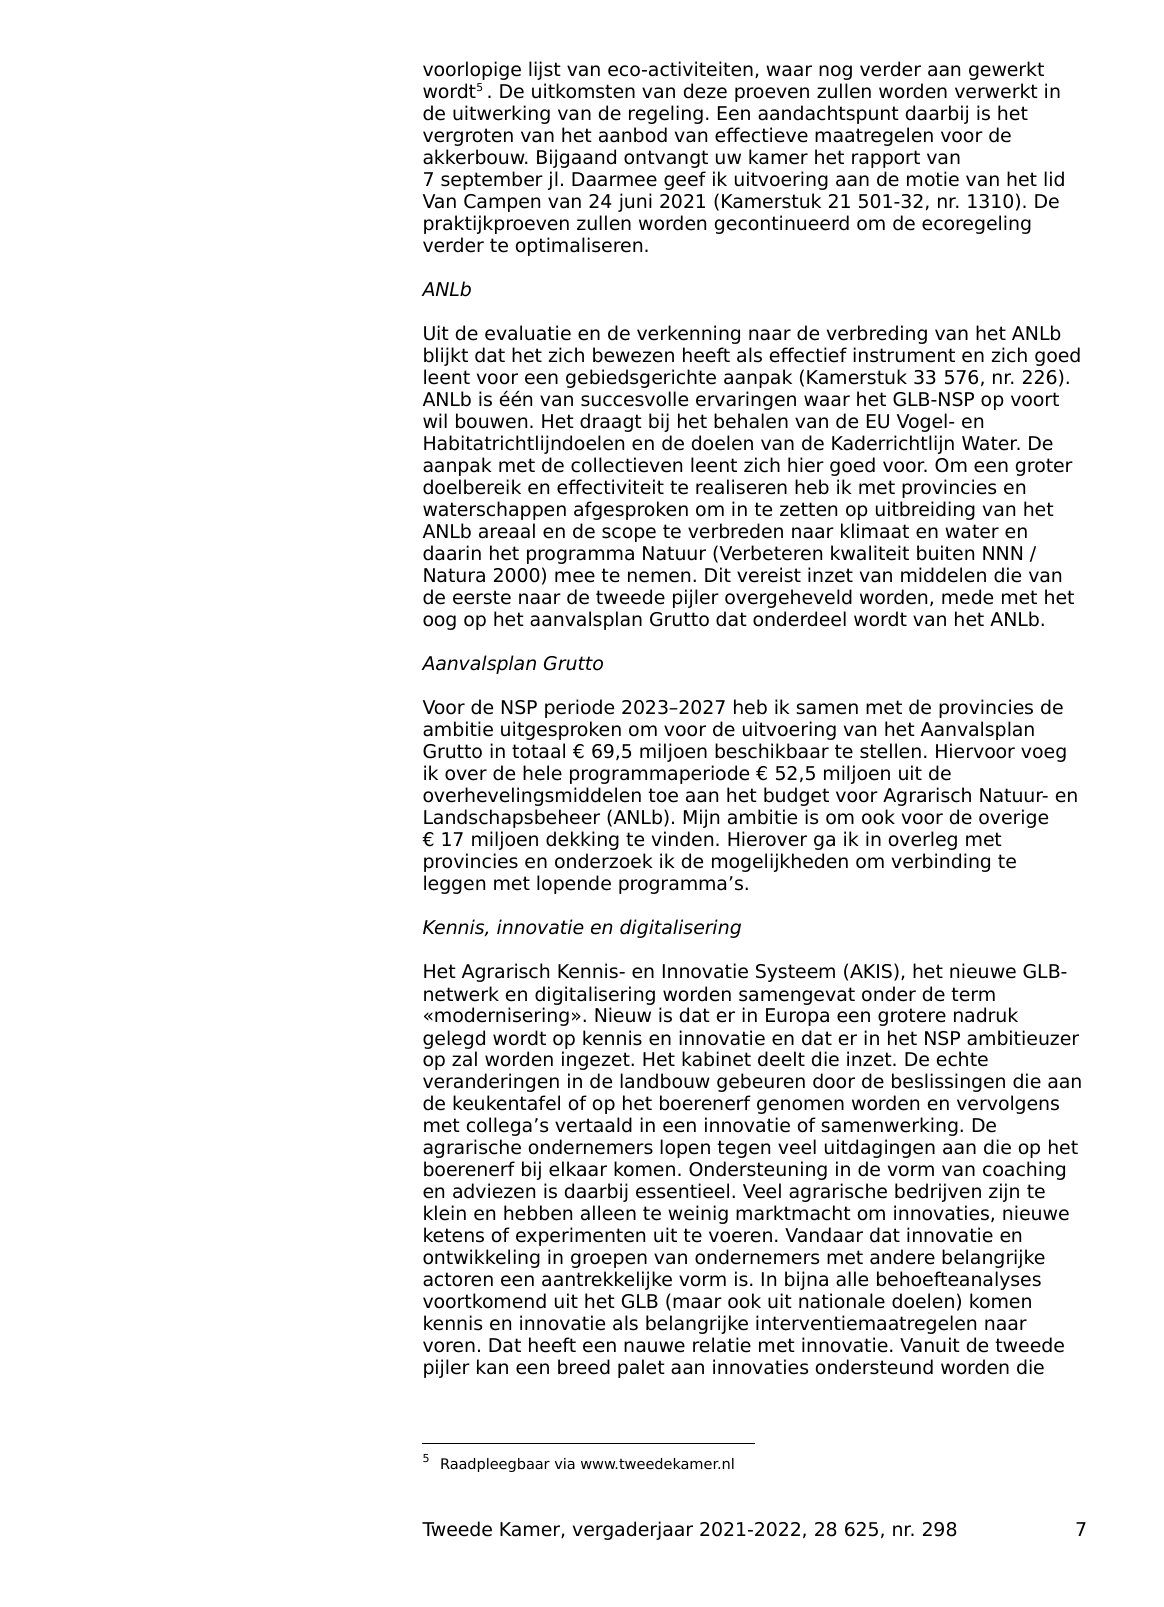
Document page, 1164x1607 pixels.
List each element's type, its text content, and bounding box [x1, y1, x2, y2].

text Raadpleegbaar via www.tweedekamer.nl [422, 1452, 1087, 1474]
subtitle Kennis, innovatie en digitalisering [422, 917, 1087, 939]
subtitle Aanvalsplan Grutto [422, 653, 1087, 675]
text Voor de NSP periode 2023–2027 heb ik samen met de provincies de ambitie uitgesproken om voor de uitvoering van het Aanvalsplan Grutto in totaal € 69,5 miljoen beschikbaar te stellen. Hiervoor voeg ik over de hele programmaperiode € 52,5 miljoen uit de overhevelingsmiddelen toe aan het budget voor Agrarisch Natuur- en Landschapsbeheer (ANLb). Mijn ambitie is om ook voor de overige € 17 miljoen dekking te vinden. Hierover ga ik in overleg met provincies en onderzoek ik de mogelijkheden om verbinding te leggen met lopende programma’s. [422, 697, 1087, 895]
text voorlopige lijst van eco-activiteiten, waar nog verder aan gewerkt wordt. De uitkomsten van deze proeven zullen worden verwerkt in de uitwerking van de regeling. Een aandachtspunt daarbij is het vergroten van het aanbod van effectieve maatregelen voor de akkerbouw. Bijgaand ontvangt uw kamer het rapport van 7 september jl. Daarmee geef ik uitvoering aan de motie van het lid Van Campen van 24 juni 2021 (Kamerstuk 21 501-32, nr. 1310). De praktijkproeven zullen worden gecontinueerd om de ecoregeling verder te optimaliseren. [422, 59, 1087, 257]
text Uit de evaluatie en de verkenning naar de verbreding van het ANLb blijkt dat het zich bewezen heeft als effectief instrument en zich goed leent voor een gebiedsgerichte aanpak (Kamerstuk 33 576, nr. 226). ANLb is één van succesvolle ervaringen waar het GLB-NSP op voort wil bouwen. Het draagt bij het behalen van de EU Vogel- en Habitatrichtlijndoelen en de doelen van de Kaderrichtlijn Water. De aanpak met de collectieven leent zich hier goed voor. Om een groter doelbereik en effectiviteit te realiseren heb ik met provincies en waterschappen afgesproken om in te zetten op uitbreiding van het ANLb areaal en de scope te verbreden naar klimaat en water en daarin het programma Natuur (Verbeteren kwaliteit buiten NNN / Natura 2000) mee te nemen. Dit vereist inzet van middelen die van de eerste naar de tweede pijler overgeheveld worden, mede met het oog op het aanvalsplan Grutto dat onderdeel wordt van het ANLb. [422, 323, 1087, 631]
text Het Agrarisch Kennis- en Innovatie Systeem (AKIS), het nieuwe GLB-netwerk en digitalisering worden samengevat onder de term «modernisering». Nieuw is dat er in Europa een grotere nadruk gelegd wordt op kennis en innovatie en dat er in het NSP ambitieuzer op zal worden ingezet. Het kabinet deelt die inzet. De echte veranderingen in de landbouw gebeuren door de beslissingen die aan de keukentafel of op het boerenerf genomen worden en vervolgens met collega’s vertaald in een innovatie of samenwerking. De agrarische ondernemers lopen tegen veel uitdagingen aan die op het boerenerf bij elkaar komen. Ondersteuning in de vorm van coaching en adviezen is daarbij essentieel. Veel agrarische bedrijven zijn te klein en hebben alleen te weinig marktmacht om innovaties, nieuwe ketens of experimenten uit te voeren. Vandaar dat innovatie en ontwikkeling in groepen van ondernemers met andere belangrijke actoren een aantrekkelijke vorm is. In bijna alle behoefteanalyses voortkomend uit het GLB (maar ook uit nationale doelen) komen kennis en innovatie als belangrijke interventiemaatregelen naar voren. Dat heeft een nauwe relatie met innovatie. Vanuit de tweede pijler kan een breed palet aan innovaties ondersteund worden die [422, 961, 1087, 1379]
subtitle ANLb [422, 279, 1087, 301]
